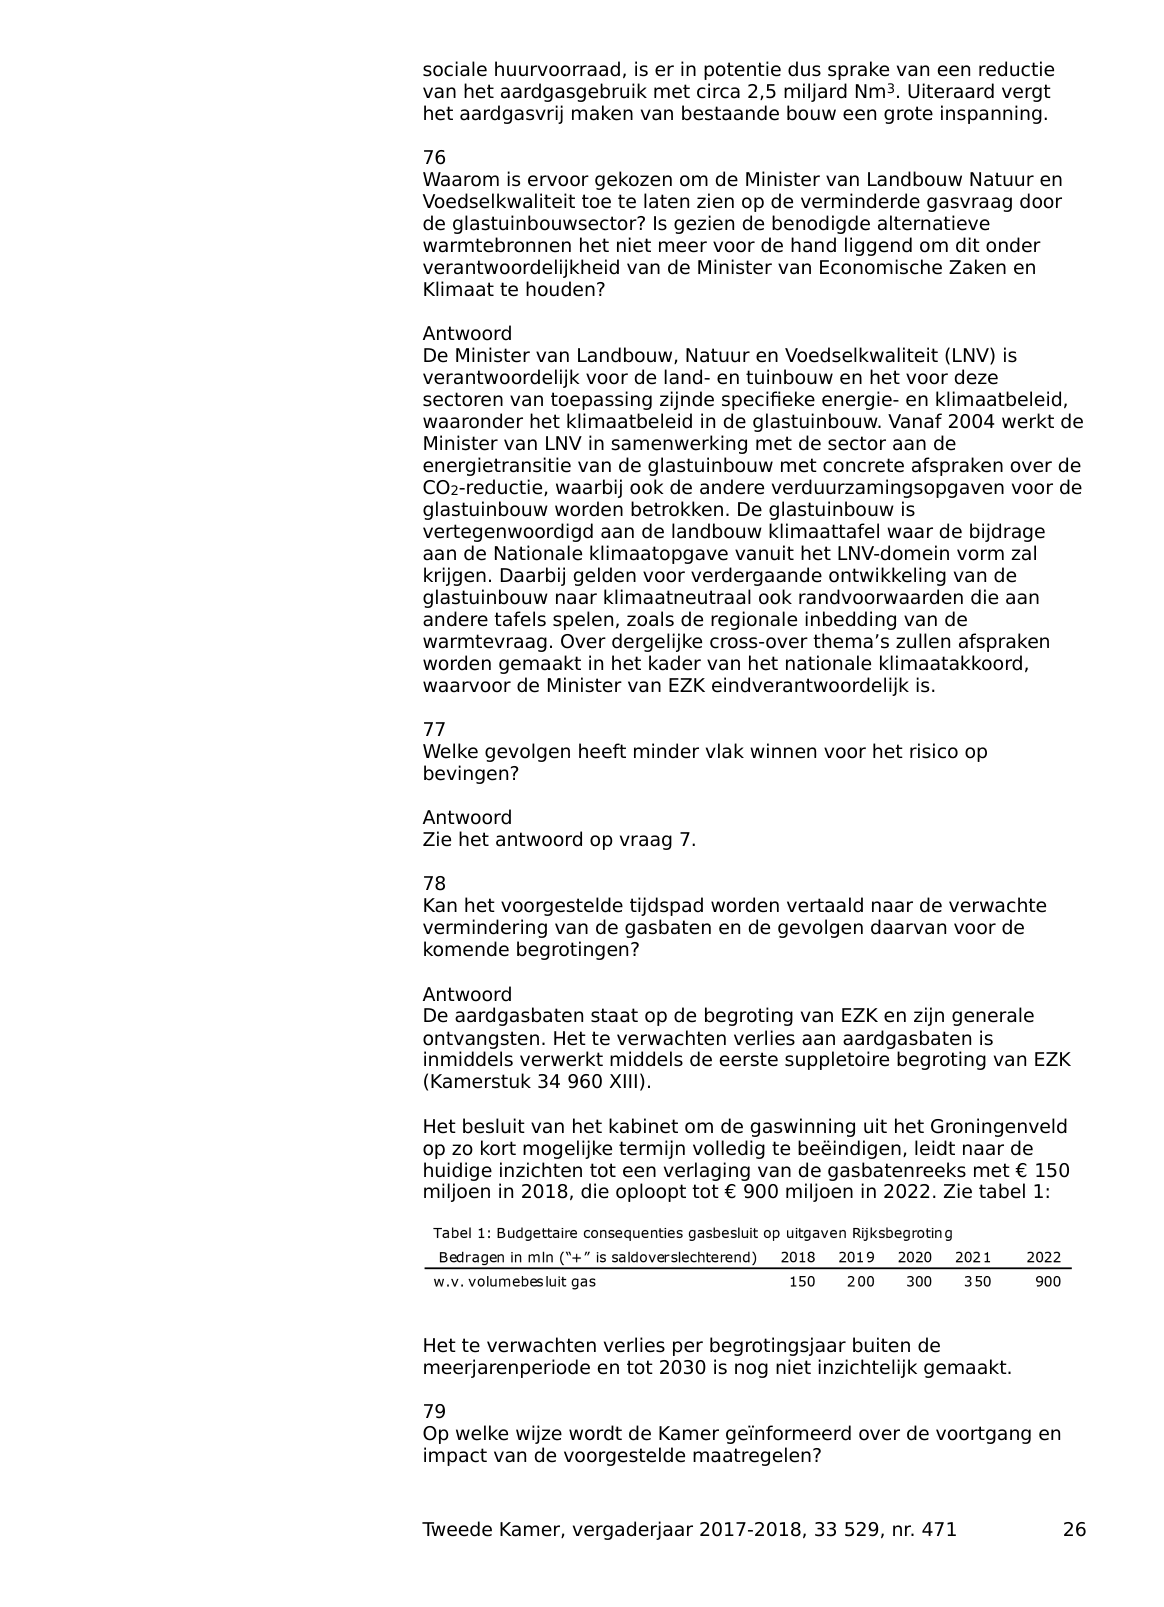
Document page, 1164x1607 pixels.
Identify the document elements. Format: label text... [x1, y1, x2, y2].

text Antwoord [422, 323, 1087, 345]
picture [422, 1225, 1072, 1291]
text Zie het antwoord op vraag 7. [422, 829, 1087, 851]
text Op welke wijze wordt de Kamer geïnformeerd over de voortgang en impact van de voorgestelde maatregelen? [422, 1423, 1087, 1467]
text De Minister van Landbouw, Natuur en Voedselkwaliteit (LNV) is verantwoordelijk voor de land- en tuinbouw en het voor deze sectoren van toepassing zijnde specifieke energie- en klimaatbeleid, waaronder het klimaatbeleid in de glastuinbouw. Vanaf 2004 werkt de Minister van LNV in samenwerking met de sector aan de energietransitie van de glastuinbouw met concrete afspraken over de CO2-reductie, waarbij ook de andere verduurzamingsopgaven voor de glastuinbouw worden betrokken. De glastuinbouw is vertegenwoordigd aan de landbouw klimaattafel waar de bijdrage aan de Nationale klimaatopgave vanuit het LNV-domein vorm zal krijgen. Daarbij gelden voor verdergaande ontwikkeling van de glastuinbouw naar klimaatneutraal ook randvoorwaarden die aan andere tafels spelen, zoals de regionale inbedding van de warmtevraag. Over dergelijke cross-over thema’s zullen afspraken worden gemaakt in het kader van het nationale klimaatakkoord, waarvoor de Minister van EZK eindverantwoordelijk is. [422, 345, 1087, 697]
text De aardgasbaten staat op de begroting van EZK en zijn generale ontvangsten. Het te verwachten verlies aan aardgasbaten is inmiddels verwerkt middels de eerste suppletoire begroting van EZK (Kamerstuk 34 960 XIII). [422, 1005, 1087, 1093]
text Kan het voorgestelde tijdspad worden vertaald naar de verwachte vermindering van de gasbaten en de gevolgen daarvan voor de komende begrotingen? [422, 895, 1087, 961]
text Antwoord [422, 983, 1087, 1005]
text 79 [422, 1401, 1087, 1423]
text 77 [422, 719, 1087, 741]
text Het te verwachten verlies per begrotingsjaar buiten de meerjarenperiode en tot 2030 is nog niet inzichtelijk gemaakt. [422, 1335, 1087, 1379]
text 76 [422, 147, 1087, 169]
text 78 [422, 873, 1087, 895]
text Welke gevolgen heeft minder vlak winnen voor het risico op bevingen? [422, 741, 1087, 785]
text Waarom is ervoor gekozen om de Minister van Landbouw Natuur en Voedselkwaliteit toe te laten zien op de verminderde gasvraag door de glastuinbouwsector? Is gezien de benodigde alternatieve warmtebronnen het niet meer voor de hand liggend om dit onder verantwoordelijkheid van de Minister van Economische Zaken en Klimaat te houden? [422, 169, 1087, 301]
text Antwoord [422, 807, 1087, 829]
text sociale huurvoorraad, is er in potentie dus sprake van een reductie van het aardgasgebruik met circa 2,5 miljard Nm3. Uiteraard vergt het aardgasvrij maken van bestaande bouw een grote inspanning. [422, 59, 1087, 125]
text Het besluit van het kabinet om de gaswinning uit het Groningenveld op zo kort mogelijke termijn volledig te beëindigen, leidt naar de huidige inzichten tot een verlaging van de gasbatenreeks met € 150 miljoen in 2018, die oploopt tot € 900 miljoen in 2022. Zie tabel 1: [422, 1116, 1087, 1203]
